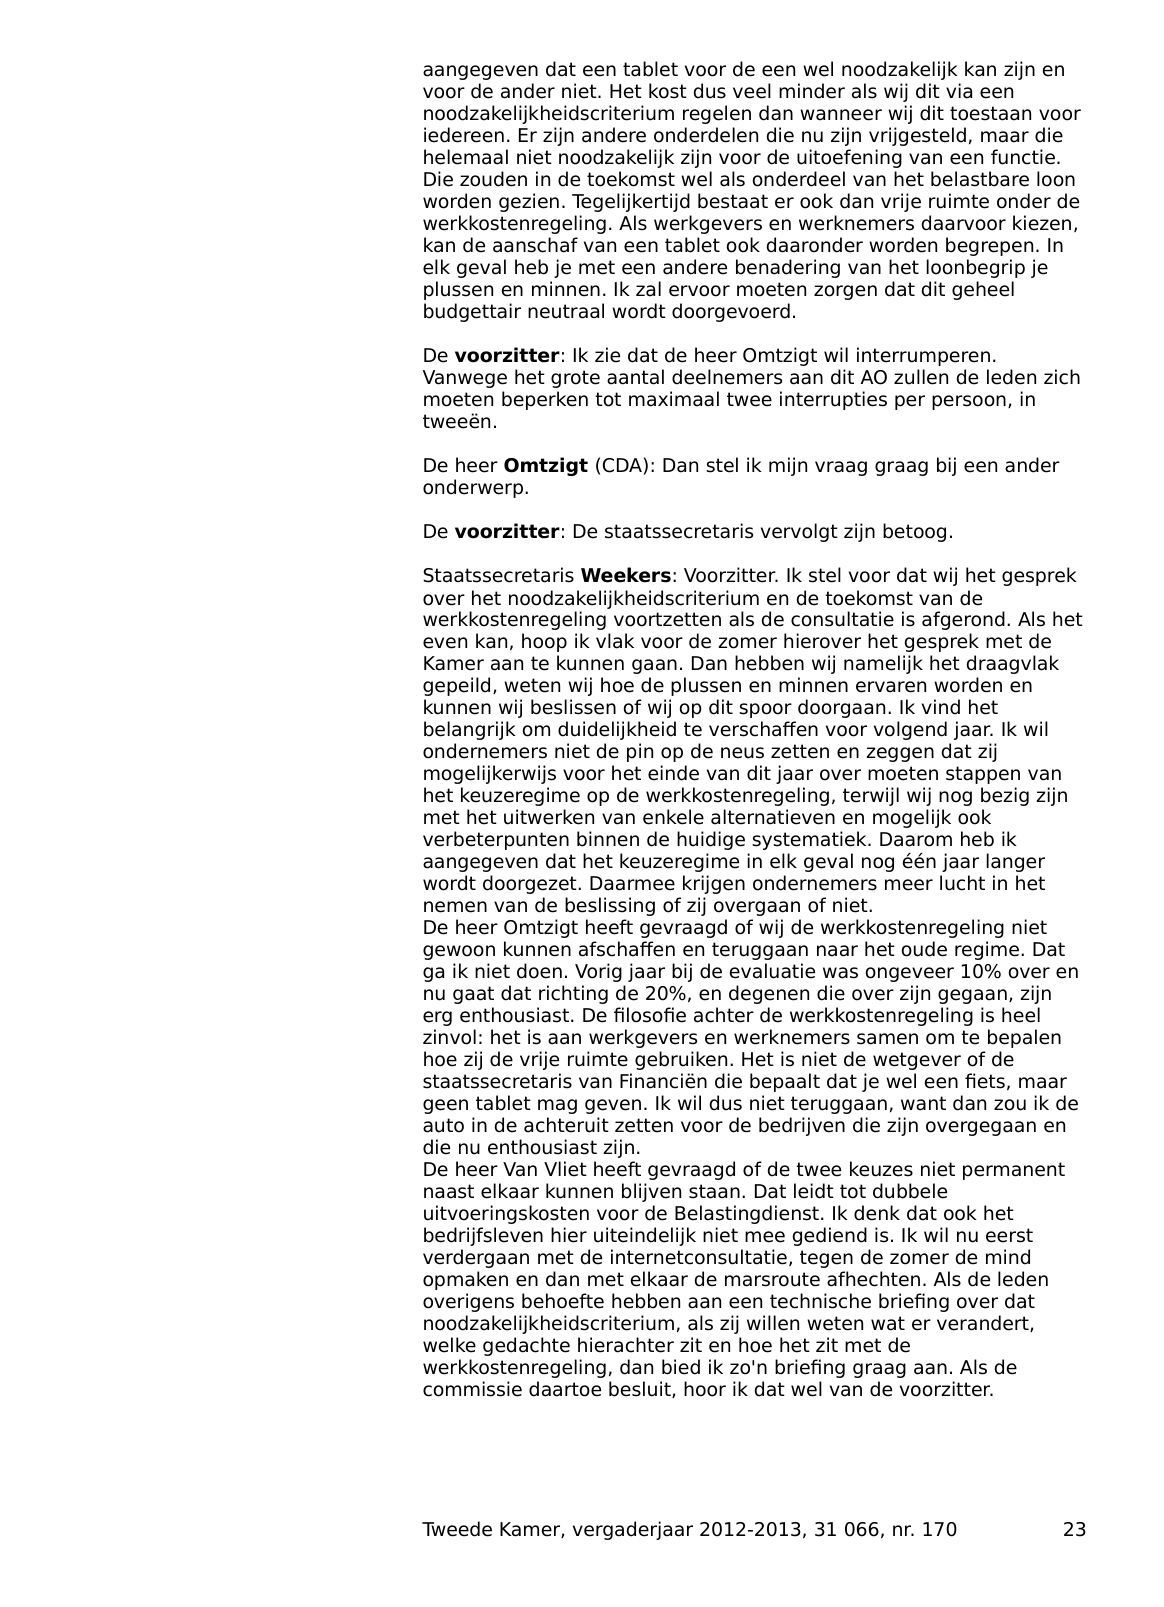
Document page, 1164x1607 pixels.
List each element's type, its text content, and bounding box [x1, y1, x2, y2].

text De heer Van Vliet heeft gevraagd of de twee keuzes niet permanent naast elkaar kunnen blijven staan. Dat leidt tot dubbele uitvoeringskosten voor de Belastingdienst. Ik denk dat ook het bedrijfsleven hier uiteindelijk niet mee gediend is. Ik wil nu eerst verdergaan met de internetconsultatie, tegen de zomer de mind opmaken en dan met elkaar de marsroute afhechten. Als de leden overigens behoefte hebben aan een technische briefing over dat noodzakelijkheidscriterium, als zij willen weten wat er verandert, welke gedachte hierachter zit en hoe het zit met de werkkostenregeling, dan bied ik zo'n briefing graag aan. Als de commissie daartoe besluit, hoor ik dat wel van de voorzitter. [422, 1159, 1087, 1401]
text aangegeven dat een tablet voor de een wel noodzakelijk kan zijn en voor de ander niet. Het kost dus veel minder als wij dit via een noodzakelijkheidscriterium regelen dan wanneer wij dit toestaan voor iedereen. Er zijn andere onderdelen die nu zijn vrijgesteld, maar die helemaal niet noodzakelijk zijn voor de uitoefening van een functie. Die zouden in de toekomst wel als onderdeel van het belastbare loon worden gezien. Tegelijkertijd bestaat er ook dan vrije ruimte onder de werkkostenregeling. Als werkgevers en werknemers daarvoor kiezen, kan de aanschaf van een tablet ook daaronder worden begrepen. In elk geval heb je met een andere benadering van het loonbegrip je plussen en minnen. Ik zal ervoor moeten zorgen dat dit geheel budgettair neutraal wordt doorgevoerd. [422, 59, 1087, 323]
text Staatssecretaris Weekers: Voorzitter. Ik stel voor dat wij het gesprek over het noodzakelijkheidscriterium en de toekomst van de werkkostenregeling voortzetten als de consultatie is afgerond. Als het even kan, hoop ik vlak voor de zomer hierover het gesprek met de Kamer aan te kunnen gaan. Dan hebben wij namelijk het draagvlak gepeild, weten wij hoe de plussen en minnen ervaren worden en kunnen wij beslissen of wij op dit spoor doorgaan. Ik vind het belangrijk om duidelijkheid te verschaffen voor volgend jaar. Ik wil ondernemers niet de pin op de neus zetten en zeggen dat zij mogelijkerwijs voor het einde van dit jaar over moeten stappen van het keuzeregime op de werkkostenregeling, terwijl wij nog bezig zijn met het uitwerken van enkele alternatieven en mogelijk ook verbeterpunten binnen de huidige systematiek. Daarom heb ik aangegeven dat het keuzeregime in elk geval nog één jaar langer wordt doorgezet. Daarmee krijgen ondernemers meer lucht in het nemen van de beslissing of zij overgaan of niet. [422, 565, 1087, 917]
text De heer Omtzigt heeft gevraagd of wij de werkkostenregeling niet gewoon kunnen afschaffen en teruggaan naar het oude regime. Dat ga ik niet doen. Vorig jaar bij de evaluatie was ongeveer 10% over en nu gaat dat richting de 20%, en degenen die over zijn gegaan, zijn erg enthousiast. De filosofie achter de werkkostenregeling is heel zinvol: het is aan werkgevers en werknemers samen om te bepalen hoe zij de vrije ruimte gebruiken. Het is niet de wetgever of de staatssecretaris van Financiën die bepaalt dat je wel een fiets, maar geen tablet mag geven. Ik wil dus niet teruggaan, want dan zou ik de auto in de achteruit zetten voor de bedrijven die zijn overgegaan en die nu enthousiast zijn. [422, 917, 1087, 1159]
text De heer Omtzigt (CDA): Dan stel ik mijn vraag graag bij een ander onderwerp. [422, 455, 1087, 499]
text De voorzitter: Ik zie dat de heer Omtzigt wil interrumperen. Vanwege het grote aantal deelnemers aan dit AO zullen de leden zich moeten beperken tot maximaal twee interrupties per persoon, in tweeën. [422, 345, 1087, 433]
text De voorzitter: De staatssecretaris vervolgt zijn betoog. [422, 521, 1087, 543]
